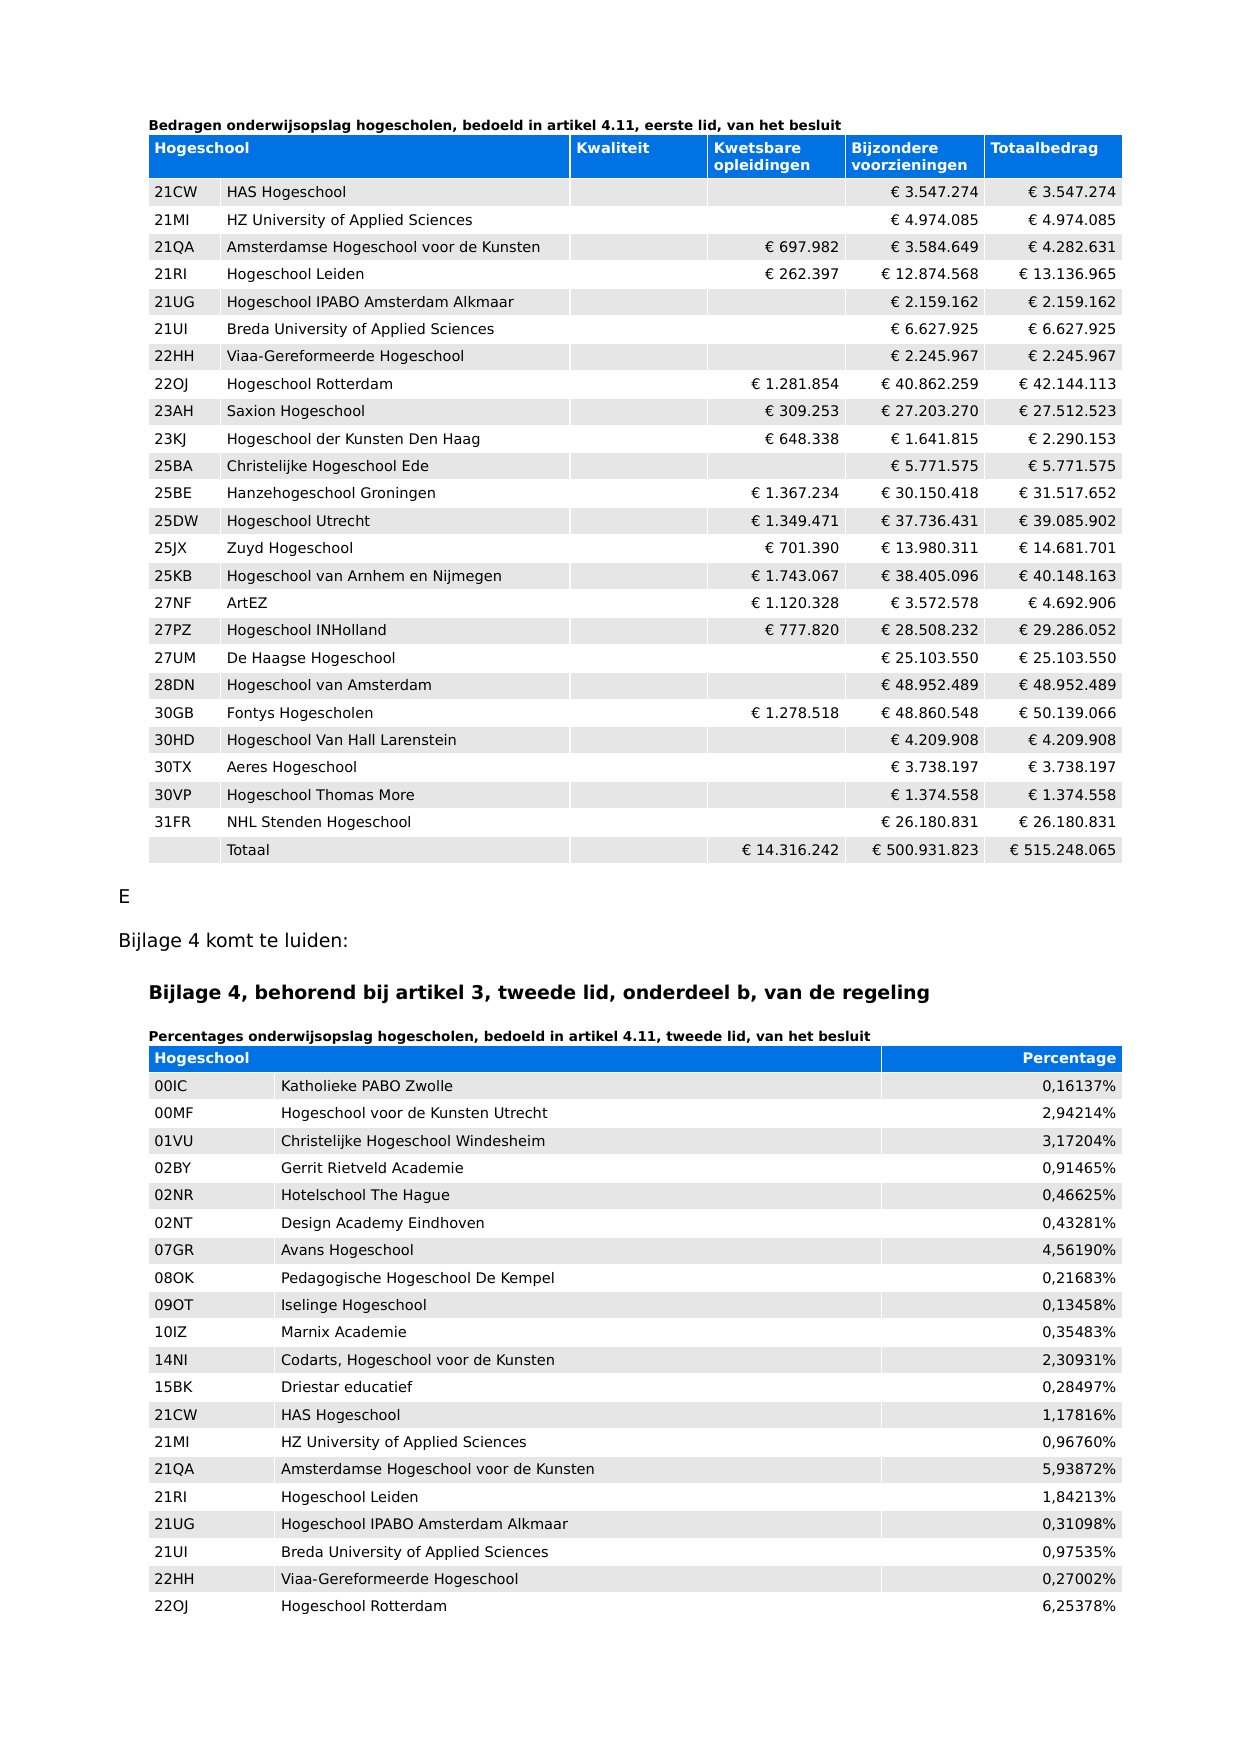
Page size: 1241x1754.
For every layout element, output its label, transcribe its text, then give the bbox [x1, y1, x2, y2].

table_cell 21UI [149, 1539, 274, 1565]
table_cell [571, 316, 707, 343]
table_cell € 1.278.518 [708, 700, 845, 726]
text E [118, 886, 1122, 908]
table_cell € 2.159.162 [846, 289, 984, 315]
table_cell 22HH [149, 1566, 274, 1592]
table_cell Fontys Hogescholen [221, 700, 569, 726]
table_cell [708, 673, 845, 699]
table_cell € 697.982 [708, 234, 845, 260]
table_cell € 40.148.163 [985, 563, 1122, 589]
table_cell € 42.144.113 [985, 371, 1122, 397]
table_cell Katholieke PABO Zwolle [275, 1073, 881, 1099]
table_cell 0,31098% [882, 1511, 1122, 1538]
table_cell € 48.860.548 [846, 700, 984, 726]
table_cell [571, 426, 707, 452]
table_cell 25BE [149, 481, 220, 507]
table_cell 1,17816% [882, 1402, 1122, 1428]
table_cell € 27.512.523 [985, 399, 1122, 425]
table_cell € 3.547.274 [846, 179, 984, 206]
table_cell Zuyd Hogeschool [221, 535, 569, 562]
table_cell € 26.180.831 [846, 809, 984, 836]
table_cell [571, 755, 707, 781]
table_cell Totaal [221, 837, 569, 863]
table_cell [571, 673, 707, 699]
table_cell 25BA [149, 453, 220, 479]
table_cell Aeres Hogeschool [221, 755, 569, 781]
table_cell 6,25378% [882, 1594, 1122, 1620]
table_cell Pedagogische Hogeschool De Kempel [275, 1265, 881, 1291]
table_cell 0,97535% [882, 1539, 1122, 1565]
table_cell € 6.627.925 [985, 316, 1122, 343]
table_cell Hogeschool Leiden [221, 261, 569, 288]
table_cell 27UM [149, 645, 220, 671]
table_cell [708, 645, 845, 671]
table_cell € 2.159.162 [985, 289, 1122, 315]
table_cell € 1.374.558 [985, 782, 1122, 808]
table_cell [708, 207, 845, 233]
table_cell € 262.397 [708, 261, 845, 288]
table_cell € 701.390 [708, 535, 845, 562]
table_cell Hogeschool van Arnhem en Nijmegen [221, 563, 569, 589]
table_cell Marnix Academie [275, 1320, 881, 1346]
table_cell 02NR [149, 1183, 274, 1209]
table_cell 10IZ [149, 1320, 274, 1346]
table_cell [571, 782, 707, 808]
table_cell HZ University of Applied Sciences [275, 1429, 881, 1456]
table_cell 2,30931% [882, 1347, 1122, 1373]
table_cell [708, 727, 845, 753]
table_cell 21RI [149, 261, 220, 288]
table_cell Christelijke Hogeschool Windesheim [275, 1128, 881, 1154]
table_cell € 309.253 [708, 399, 845, 425]
table_cell 02BY [149, 1155, 274, 1182]
table_cell 0,46625% [882, 1183, 1122, 1209]
table_cell 22OJ [149, 371, 220, 397]
table_cell [571, 590, 707, 617]
table_cell € 515.248.065 [985, 837, 1122, 863]
table_cell 1,84213% [882, 1484, 1122, 1510]
table_cell € 4.209.908 [846, 727, 984, 753]
table_cell Breda University of Applied Sciences [275, 1539, 881, 1565]
table_header Percentages onderwijsopslag hogescholen, bedoeld in artikel 4.11, tweede lid, van het besluit [148, 1029, 1122, 1044]
table_cell € 5.771.575 [985, 453, 1122, 479]
table_cell Hogeschool INHolland [221, 618, 569, 644]
table_cell Gerrit Rietveld Academie [275, 1155, 881, 1182]
table_cell € 29.286.052 [985, 618, 1122, 644]
table_cell 0,43281% [882, 1210, 1122, 1236]
table_cell Amsterdamse Hogeschool voor de Kunsten [221, 234, 569, 260]
table_cell 0,16137% [882, 1073, 1122, 1099]
table_cell HAS Hogeschool [221, 179, 569, 206]
table_cell € 1.743.067 [708, 563, 845, 589]
table_cell [708, 453, 845, 479]
table_cell 30GB [149, 700, 220, 726]
table_cell 5,93872% [882, 1457, 1122, 1483]
table_cell Hogeschool [149, 135, 569, 178]
table_cell 0,35483% [882, 1320, 1122, 1346]
table_cell € 38.405.096 [846, 563, 984, 589]
table_cell Hotelschool The Hague [275, 1183, 881, 1209]
table_cell HAS Hogeschool [275, 1402, 881, 1428]
table_cell 25JX [149, 535, 220, 562]
table_cell Hogeschool Rotterdam [275, 1594, 881, 1620]
subtitle Bijlage 4, behorend bij artikel 3, tweede lid, onderdeel b, van de regeling [148, 982, 1122, 1004]
table_cell Hogeschool IPABO Amsterdam Alkmaar [275, 1511, 881, 1538]
table_cell € 4.974.085 [985, 207, 1122, 233]
table_cell 21RI [149, 1484, 274, 1510]
table_cell [571, 535, 707, 562]
table_cell € 500.931.823 [846, 837, 984, 863]
table_cell [571, 618, 707, 644]
table_cell € 40.862.259 [846, 371, 984, 397]
table_cell Bijzondere voorzieningen [846, 135, 984, 178]
table_cell Hogeschool voor de Kunsten Utrecht [275, 1100, 881, 1127]
table_cell [708, 344, 845, 370]
table_cell [571, 344, 707, 370]
table_cell 00MF [149, 1100, 274, 1127]
table_cell Driestar educatief [275, 1374, 881, 1401]
table_cell € 1.281.854 [708, 371, 845, 397]
table_cell 15BK [149, 1374, 274, 1401]
table_cell € 3.738.197 [985, 755, 1122, 781]
table_cell [708, 179, 845, 206]
table_cell 0,96760% [882, 1429, 1122, 1456]
table_cell [708, 755, 845, 781]
table_cell Codarts, Hogeschool voor de Kunsten [275, 1347, 881, 1373]
table_cell [571, 727, 707, 753]
table_cell 00IC [149, 1073, 274, 1099]
table_cell De Haagse Hogeschool [221, 645, 569, 671]
table_cell Hogeschool Van Hall Larenstein [221, 727, 569, 753]
table_cell Design Academy Eindhoven [275, 1210, 881, 1236]
table_cell € 2.245.967 [846, 344, 984, 370]
table_cell [708, 316, 845, 343]
table_cell 22HH [149, 344, 220, 370]
table_cell [571, 399, 707, 425]
table_cell Kwaliteit [571, 135, 707, 178]
table_cell € 6.627.925 [846, 316, 984, 343]
table_cell € 1.374.558 [846, 782, 984, 808]
table_cell € 3.547.274 [985, 179, 1122, 206]
table_cell € 14.681.701 [985, 535, 1122, 562]
table_cell [571, 207, 707, 233]
table_cell € 5.771.575 [846, 453, 984, 479]
table_cell [571, 837, 707, 863]
table_cell ArtEZ [221, 590, 569, 617]
table_cell 3,17204% [882, 1128, 1122, 1154]
table_cell [571, 645, 707, 671]
table_cell 27NF [149, 590, 220, 617]
table_cell 31FR [149, 809, 220, 836]
table_cell [149, 837, 220, 863]
table_cell € 12.874.568 [846, 261, 984, 288]
table_cell € 31.517.652 [985, 481, 1122, 507]
table_cell 25DW [149, 508, 220, 534]
table_cell € 1.641.815 [846, 426, 984, 452]
table_cell Percentage [882, 1046, 1122, 1072]
table_cell € 4.974.085 [846, 207, 984, 233]
table_cell € 777.820 [708, 618, 845, 644]
table_cell 21CW [149, 1402, 274, 1428]
table_cell € 4.282.631 [985, 234, 1122, 260]
table_cell Hogeschool Leiden [275, 1484, 881, 1510]
table_cell € 4.209.908 [985, 727, 1122, 753]
table_cell 0,91465% [882, 1155, 1122, 1182]
table_cell € 27.203.270 [846, 399, 984, 425]
table_cell 21UG [149, 1511, 274, 1538]
table_cell Hogeschool Rotterdam [221, 371, 569, 397]
table_cell [708, 809, 845, 836]
table_cell € 3.572.578 [846, 590, 984, 617]
table_cell 4,56190% [882, 1238, 1122, 1264]
table_cell 30VP [149, 782, 220, 808]
table_cell € 1.120.328 [708, 590, 845, 617]
table_cell Amsterdamse Hogeschool voor de Kunsten [275, 1457, 881, 1483]
table_cell Avans Hogeschool [275, 1238, 881, 1264]
table_cell 21UG [149, 289, 220, 315]
table_cell 07GR [149, 1238, 274, 1264]
table_cell Hogeschool van Amsterdam [221, 673, 569, 699]
table_cell 21MI [149, 207, 220, 233]
table_cell € 50.139.066 [985, 700, 1122, 726]
table_cell Kwetsbare opleidingen [708, 135, 845, 178]
table_cell 28DN [149, 673, 220, 699]
table_cell 23KJ [149, 426, 220, 452]
table_cell [708, 289, 845, 315]
table_cell [571, 261, 707, 288]
table_cell 02NT [149, 1210, 274, 1236]
table_cell [571, 563, 707, 589]
table_cell 21QA [149, 234, 220, 260]
table_cell € 28.508.232 [846, 618, 984, 644]
table_cell [571, 289, 707, 315]
table_cell € 25.103.550 [846, 645, 984, 671]
table_cell € 13.980.311 [846, 535, 984, 562]
table_cell Hanzehogeschool Groningen [221, 481, 569, 507]
table_cell 21CW [149, 179, 220, 206]
table_cell 08OK [149, 1265, 274, 1291]
table_cell 14NI [149, 1347, 274, 1373]
table_cell € 1.367.234 [708, 481, 845, 507]
table_cell € 48.952.489 [846, 673, 984, 699]
table_cell Totaalbedrag [985, 135, 1122, 178]
table_cell 09OT [149, 1292, 274, 1318]
table_cell € 3.738.197 [846, 755, 984, 781]
table_cell [571, 481, 707, 507]
table_cell Christelijke Hogeschool Ede [221, 453, 569, 479]
table_cell [571, 700, 707, 726]
table_cell Hogeschool der Kunsten Den Haag [221, 426, 569, 452]
table_cell [571, 453, 707, 479]
table_cell € 30.150.418 [846, 481, 984, 507]
table_cell 01VU [149, 1128, 274, 1154]
table_cell € 39.085.902 [985, 508, 1122, 534]
table_cell 0,27002% [882, 1566, 1122, 1592]
table_cell [571, 234, 707, 260]
text Bijlage 4 komt te luiden: [118, 930, 1122, 952]
table_cell € 2.290.153 [985, 426, 1122, 452]
table_cell Viaa-Gereformeerde Hogeschool [221, 344, 569, 370]
table_cell 21UI [149, 316, 220, 343]
table_cell € 25.103.550 [985, 645, 1122, 671]
table_header Bedragen onderwijsopslag hogescholen, bedoeld in artikel 4.11, eerste lid, van het besluit [148, 118, 1122, 134]
table_cell [708, 782, 845, 808]
table_cell 30HD [149, 727, 220, 753]
table_cell € 648.338 [708, 426, 845, 452]
table_cell € 1.349.471 [708, 508, 845, 534]
table_cell € 48.952.489 [985, 673, 1122, 699]
table_cell € 3.584.649 [846, 234, 984, 260]
table_cell 0,21683% [882, 1265, 1122, 1291]
table_cell 21QA [149, 1457, 274, 1483]
table_cell [571, 371, 707, 397]
table_cell [571, 508, 707, 534]
table_cell NHL Stenden Hogeschool [221, 809, 569, 836]
table_cell 30TX [149, 755, 220, 781]
table_cell € 13.136.965 [985, 261, 1122, 288]
table_cell Breda University of Applied Sciences [221, 316, 569, 343]
table_cell 22OJ [149, 1594, 274, 1620]
table_cell € 26.180.831 [985, 809, 1122, 836]
table_cell Viaa-Gereformeerde Hogeschool [275, 1566, 881, 1592]
table_cell Hogeschool [149, 1046, 881, 1072]
table_cell Iselinge Hogeschool [275, 1292, 881, 1318]
table_cell Hogeschool Utrecht [221, 508, 569, 534]
table_cell 27PZ [149, 618, 220, 644]
table_cell 2,94214% [882, 1100, 1122, 1127]
table_cell Hogeschool IPABO Amsterdam Alkmaar [221, 289, 569, 315]
table_cell 0,28497% [882, 1374, 1122, 1401]
table_cell € 4.692.906 [985, 590, 1122, 617]
table_cell € 37.736.431 [846, 508, 984, 534]
table_cell [571, 809, 707, 836]
table_cell € 14.316.242 [708, 837, 845, 863]
table_cell € 2.245.967 [985, 344, 1122, 370]
table_cell Hogeschool Thomas More [221, 782, 569, 808]
table_cell 23AH [149, 399, 220, 425]
table_cell [571, 179, 707, 206]
table_cell 25KB [149, 563, 220, 589]
table_cell 0,13458% [882, 1292, 1122, 1318]
table_cell 21MI [149, 1429, 274, 1456]
table_cell HZ University of Applied Sciences [221, 207, 569, 233]
table_cell Saxion Hogeschool [221, 399, 569, 425]
